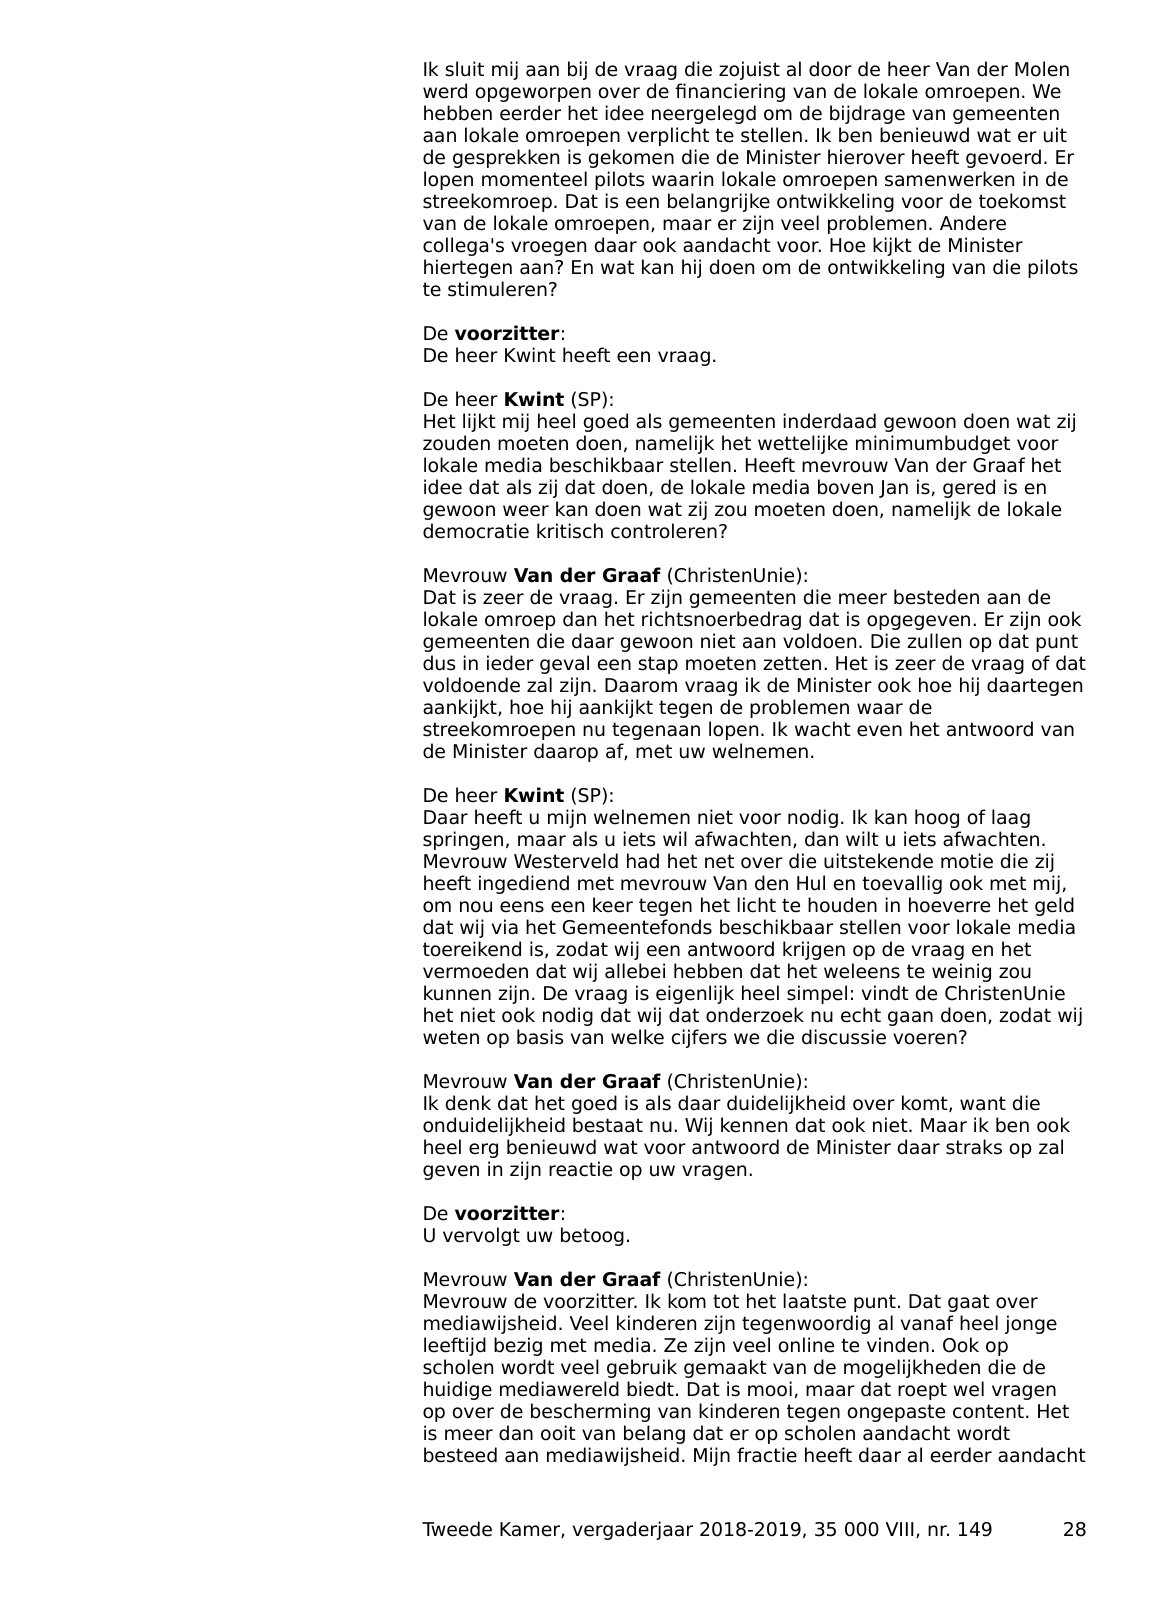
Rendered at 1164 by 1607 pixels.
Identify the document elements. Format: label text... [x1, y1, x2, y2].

text Ik denk dat het goed is als daar duidelijkheid over komt, want die onduidelijkheid bestaat nu. Wij kennen dat ook niet. Maar ik ben ook heel erg benieuwd wat voor antwoord de Minister daar straks op zal geven in zijn reactie op uw vragen. [422, 1093, 1087, 1181]
text De heer Kwint (SP): [422, 389, 1087, 411]
text U vervolgt uw betoog. [422, 1225, 1087, 1247]
text De heer Kwint (SP): [422, 785, 1087, 807]
text Mevrouw Van der Graaf (ChristenUnie): [422, 1269, 1087, 1291]
text Het lijkt mij heel goed als gemeenten inderdaad gewoon doen wat zij zouden moeten doen, namelijk het wettelijke minimumbudget voor lokale media beschikbaar stellen. Heeft mevrouw Van der Graaf het idee dat als zij dat doen, de lokale media boven Jan is, gered is en gewoon weer kan doen wat zij zou moeten doen, namelijk de lokale democratie kritisch controleren? [422, 411, 1087, 543]
text Mevrouw de voorzitter. Ik kom tot het laatste punt. Dat gaat over mediawijsheid. Veel kinderen zijn tegenwoordig al vanaf heel jonge leeftijd bezig met media. Ze zijn veel online te vinden. Ook op scholen wordt veel gebruik gemaakt van de mogelijkheden die de huidige mediawereld biedt. Dat is mooi, maar dat roept wel vragen op over de bescherming van kinderen tegen ongepaste content. Het is meer dan ooit van belang dat er op scholen aandacht wordt besteed aan mediawijsheid. Mijn fractie heeft daar al eerder aandacht [422, 1291, 1087, 1467]
text Mevrouw Van der Graaf (ChristenUnie): [422, 565, 1087, 587]
text Ik sluit mij aan bij de vraag die zojuist al door de heer Van der Molen werd opgeworpen over de financiering van de lokale omroepen. We hebben eerder het idee neergelegd om de bijdrage van gemeenten aan lokale omroepen verplicht te stellen. Ik ben benieuwd wat er uit de gesprekken is gekomen die de Minister hierover heeft gevoerd. Er lopen momenteel pilots waarin lokale omroepen samenwerken in de streekomroep. Dat is een belangrijke ontwikkeling voor de toekomst van de lokale omroepen, maar er zijn veel problemen. Andere collega's vroegen daar ook aandacht voor. Hoe kijkt de Minister hiertegen aan? En wat kan hij doen om de ontwikkeling van die pilots te stimuleren? [422, 59, 1087, 301]
text Dat is zeer de vraag. Er zijn gemeenten die meer besteden aan de lokale omroep dan het richtsnoerbedrag dat is opgegeven. Er zijn ook gemeenten die daar gewoon niet aan voldoen. Die zullen op dat punt dus in ieder geval een stap moeten zetten. Het is zeer de vraag of dat voldoende zal zijn. Daarom vraag ik de Minister ook hoe hij daartegen aankijkt, hoe hij aankijkt tegen de problemen waar de streekomroepen nu tegenaan lopen. Ik wacht even het antwoord van de Minister daarop af, met uw welnemen. [422, 587, 1087, 763]
text De voorzitter: [422, 1203, 1087, 1225]
text Daar heeft u mijn welnemen niet voor nodig. Ik kan hoog of laag springen, maar als u iets wil afwachten, dan wilt u iets afwachten. Mevrouw Westerveld had het net over die uitstekende motie die zij heeft ingediend met mevrouw Van den Hul en toevallig ook met mij, om nou eens een keer tegen het licht te houden in hoeverre het geld dat wij via het Gemeentefonds beschikbaar stellen voor lokale media toereikend is, zodat wij een antwoord krijgen op de vraag en het vermoeden dat wij allebei hebben dat het weleens te weinig zou kunnen zijn. De vraag is eigenlijk heel simpel: vindt de ChristenUnie het niet ook nodig dat wij dat onderzoek nu echt gaan doen, zodat wij weten op basis van welke cijfers we die discussie voeren? [422, 807, 1087, 1049]
text De voorzitter: [422, 323, 1087, 345]
text De heer Kwint heeft een vraag. [422, 345, 1087, 367]
text Mevrouw Van der Graaf (ChristenUnie): [422, 1071, 1087, 1093]
